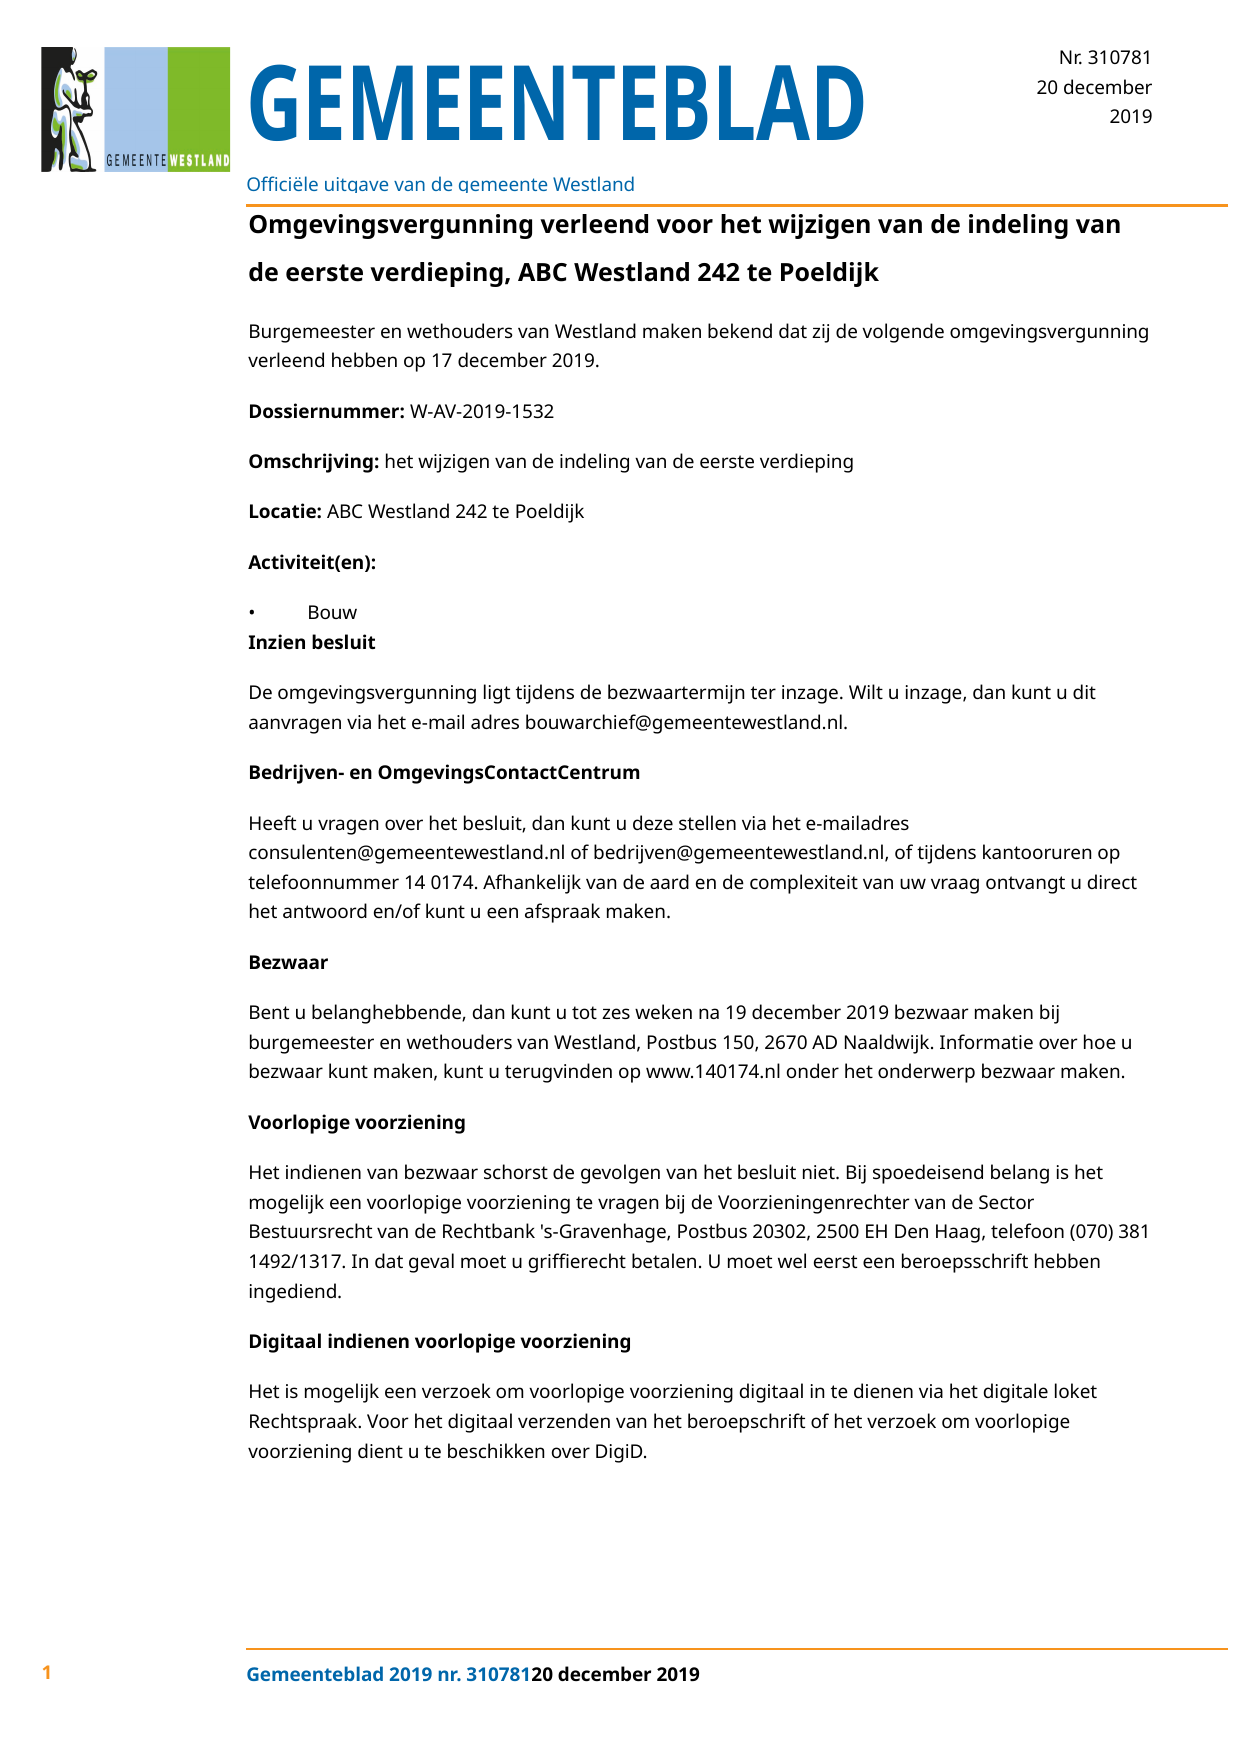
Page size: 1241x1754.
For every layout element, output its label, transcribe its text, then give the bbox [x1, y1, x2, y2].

text Locatie: ABC Westland 242 te Poeldijk [248, 499, 1152, 524]
text Bent u belanghebbende, dan kunt u tot zes weken na 19 december 2019 bezwaar maken bij burgemeester en wethouders van Westland, Postbus 150, 2670 AD Naaldwijk. Informatie over hoe u bezwaar kunt maken, kunt u terugvinden op www.140174.nl onder het onderwerp bezwaar maken. [248, 999, 1152, 1084]
text Bedrijven- en OmgevingsContactCentrum [248, 759, 1152, 785]
text Digitaal indienen voorlopige voorziening [248, 1328, 1152, 1354]
text Dossiernummer: W-AV-2019-1532 [248, 398, 1152, 424]
text Bezwaar [248, 949, 1152, 975]
text Activiteit(en): [248, 549, 1152, 575]
text Het indienen van bezwaar schorst de gevolgen van het besluit niet. Bij spoedeisend belang is het mogelijk een voorlopige voorziening te vragen bij de Voorzieningenrechter van de Sector Bestuursrecht van de Rechtbank 's-Gravenhage, Postbus 20302, 2500 EH Den Haag, telefoon (070) 381 1492/1317. In dat geval moet u griffierecht betalen. U moet wel eerst een beroepsschrift hebben ingediend. [248, 1159, 1152, 1304]
text Inzien besluit [248, 629, 1152, 655]
text Heeft u vragen over het besluit, dan kunt u deze stellen via het e-mailadres consulenten@gemeentewestland.nl of bedrijven@gemeentewestland.nl, of tijdens kantooruren op telefoonnummer 14 0174. Afhankelijk van de aard en de complexiteit van uw vraag ontvangt u direct het antwoord en/of kunt u een afspraak maken. [248, 810, 1152, 924]
text De omgevingsvergunning ligt tijdens de bezwaartermijn ter inzage. Wilt u inzage, dan kunt u dit aanvragen via het e-mail adres bouwarchief@gemeentewestland.nl. [248, 679, 1152, 735]
text Omschrijving: het wijzigen van de indeling van de eerste verdieping [248, 448, 1152, 474]
picture [41, 47, 231, 172]
text Het is mogelijk een verzoek om voorlopige voorziening digitaal in te dienen via het digitale loket Rechtspraak. Voor het digitaal verzenden van het beroepschrift of het verzoek om voorlopige voorziening dient u te beschikken over DigiD. [248, 1379, 1152, 1464]
text Omgevingsvergunning verleend voor het wijzigen van de indeling van de eerste verdieping, ABC Westland 242 te Poeldijk [248, 207, 1152, 288]
text Voorlopige voorziening [248, 1109, 1152, 1135]
text Burgemeester en wethouders van Westland maken bekend dat zij de volgende omgevingsvergunning verleend hebben op 17 december 2019. [248, 318, 1152, 373]
list Bouw [248, 599, 1152, 625]
